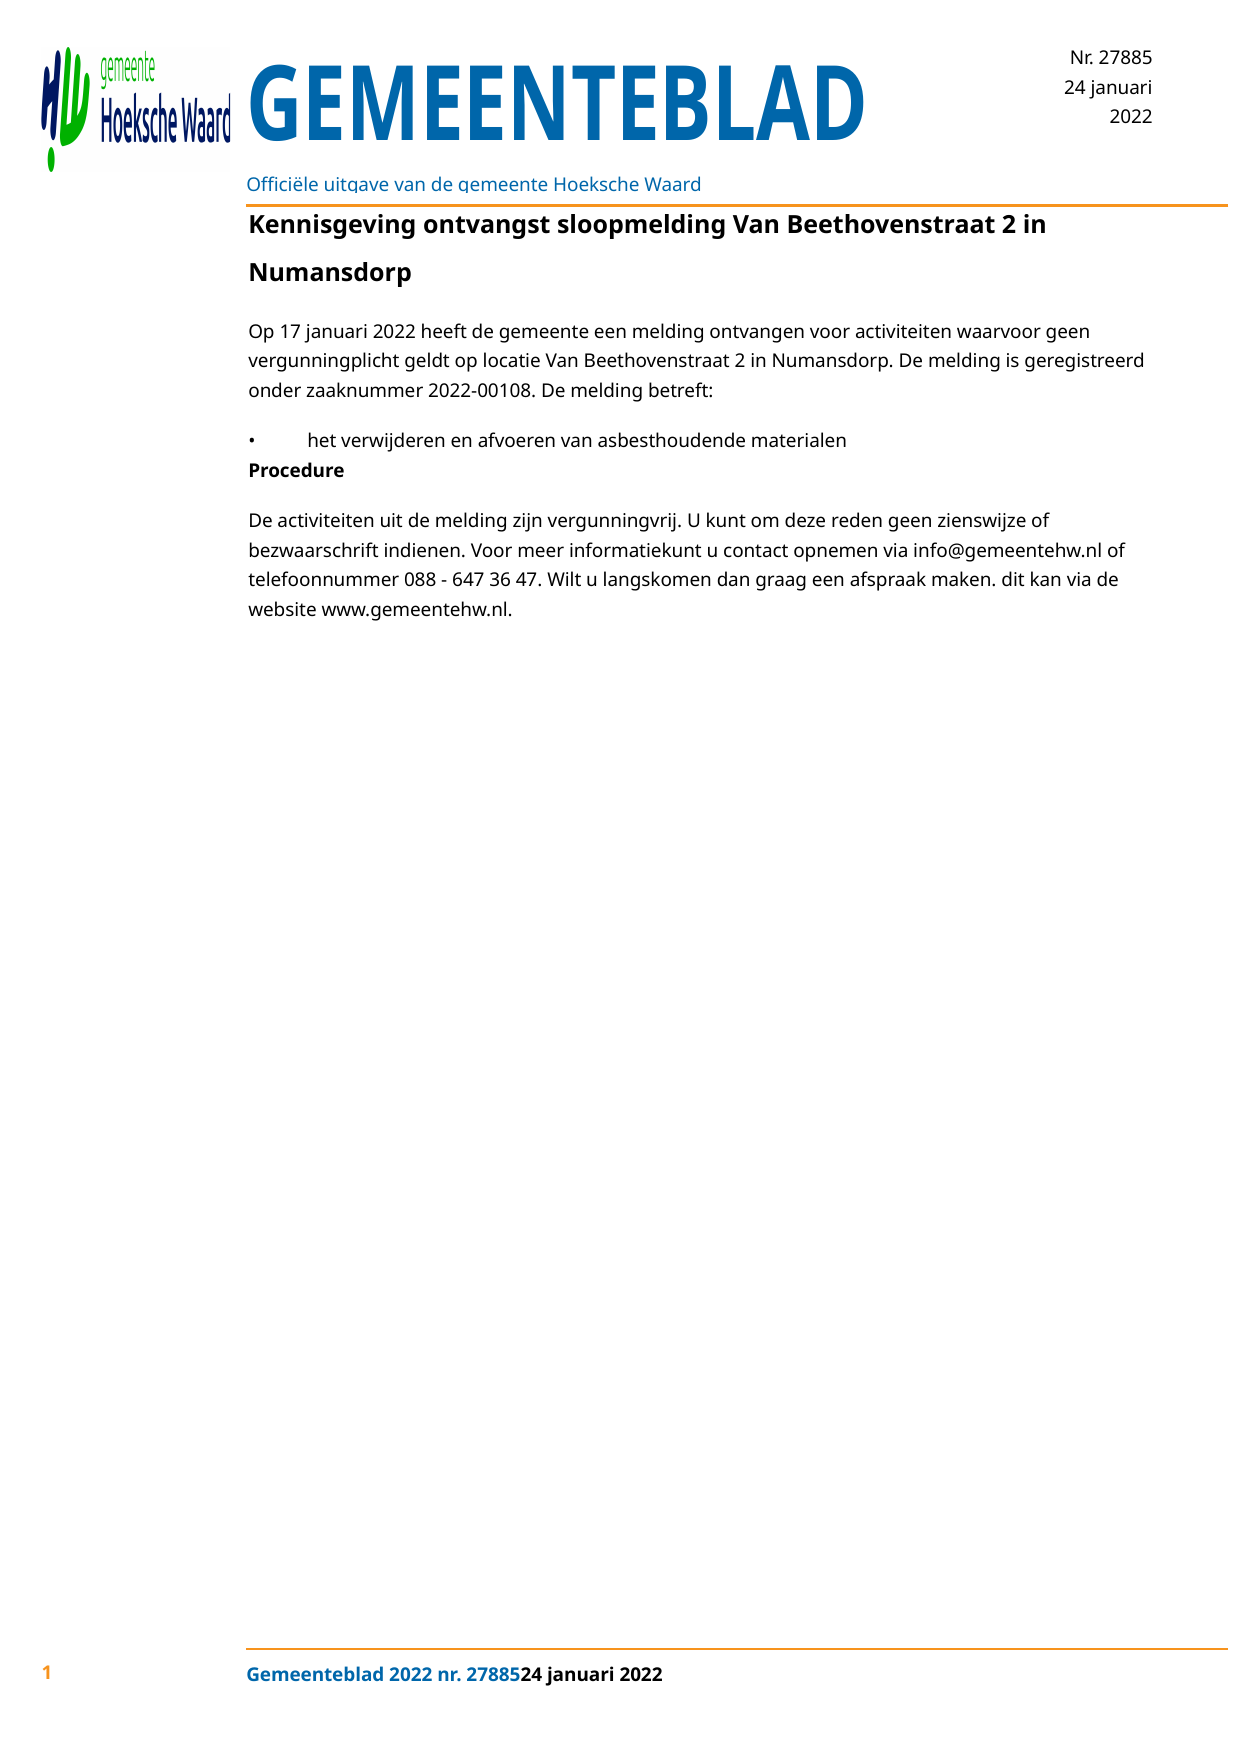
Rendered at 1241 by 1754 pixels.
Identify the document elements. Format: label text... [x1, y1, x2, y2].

text Kennisgeving ontvangst sloopmelding Van Beethovenstraat 2 in Numansdorp [248, 207, 1152, 288]
text De activiteiten uit de melding zijn vergunningvrij. U kunt om deze reden geen zienswijze of bezwaarschrift indienen. Voor meer informatiekunt u contact opnemen via info@gemeentehw.nl of telefoonnummer 088 - 647 36 47. Wilt u langskomen dan graag een afspraak maken. dit kan via de website www.gemeentehw.nl. [248, 507, 1152, 622]
text Procedure [248, 457, 1152, 483]
text Op 17 januari 2022 heeft de gemeente een melding ontvangen voor activiteiten waarvoor geen vergunningplicht geldt op locatie Van Beethovenstraat 2 in Numansdorp. De melding is geregistreerd onder zaaknummer 2022-00108. De melding betreft: [248, 318, 1152, 403]
list het verwijderen en afvoeren van asbesthoudende materialen [248, 427, 1152, 453]
picture [41, 47, 231, 172]
